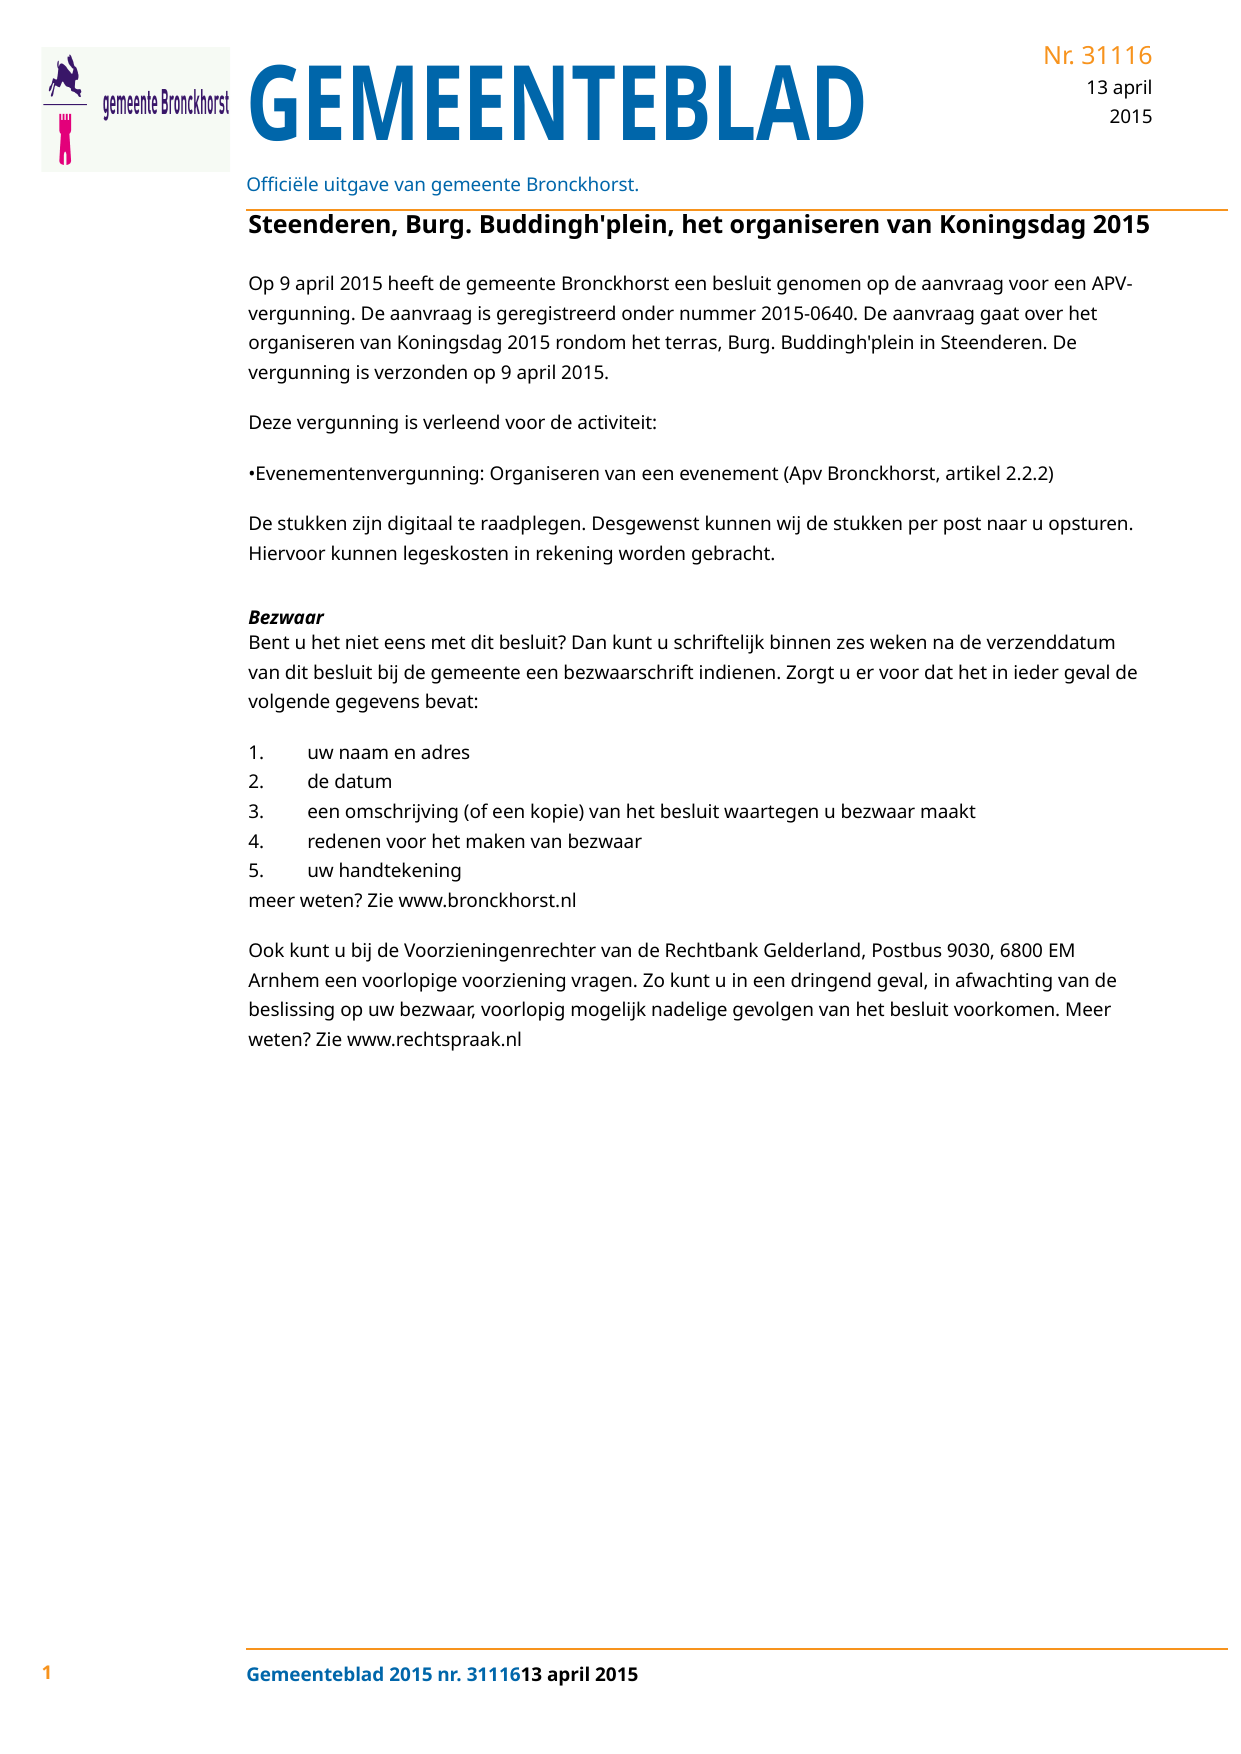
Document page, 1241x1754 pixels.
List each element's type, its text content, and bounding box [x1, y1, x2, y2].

list uw handtekening [248, 857, 1152, 883]
picture [41, 47, 231, 172]
text Op 9 april 2015 heeft de gemeente Bronckhorst een besluit genomen op de aanvraag voor een APV-vergunning. De aanvraag is geregistreerd onder nummer 2015-0640. De aanvraag gaat over het organiseren van Koningsdag 2015 rondom het terras, Burg. Buddingh'plein in Steenderen. De vergunning is verzonden op 9 april 2015. [248, 270, 1152, 385]
list redenen voor het maken van bezwaar [248, 828, 1152, 854]
text •Evenementenvergunning: Organiseren van een evenement (Apv Bronckhorst, artikel 2.2.2) [248, 460, 1152, 486]
text Deze vergunning is verleend voor de activiteit: [248, 409, 1152, 435]
text De stukken zijn digitaal te raadplegen. Desgewenst kunnen wij de stukken per post naar u opsturen. Hiervoor kunnen legeskosten in rekening worden gebracht. [248, 510, 1152, 566]
list de datum [248, 769, 1152, 794]
text Ook kunt u bij de Voorzieningenrechter van de Rechtbank Gelderland, Postbus 9030, 6800 EM Arnhem een voorlopige voorziening vragen. Zo kunt u in een dringend geval, in afwachting van de beslissing op uw bezwaar, voorlopig mogelijk nadelige gevolgen van het besluit voorkomen. Meer weten? Zie www.rechtspraak.nl [248, 937, 1152, 1052]
list een omschrijving (of een kopie) van het besluit waartegen u bezwaar maakt [248, 798, 1152, 824]
text Steenderen, Burg. Buddingh'plein, het organiseren van Koningsdag 2015 [248, 211, 1152, 241]
text Bent u het niet eens met dit besluit? Dan kunt u schriftelijk binnen zes weken na de verzenddatum van dit besluit bij de gemeente een bezwaarschrift indienen. Zorgt u er voor dat het in ieder geval de volgende gegevens bevat: [248, 629, 1152, 714]
text Bezwaar [248, 604, 1152, 629]
list uw naam en adres [248, 739, 1152, 765]
text meer weten? Zie www.bronckhorst.nl [248, 887, 1152, 913]
